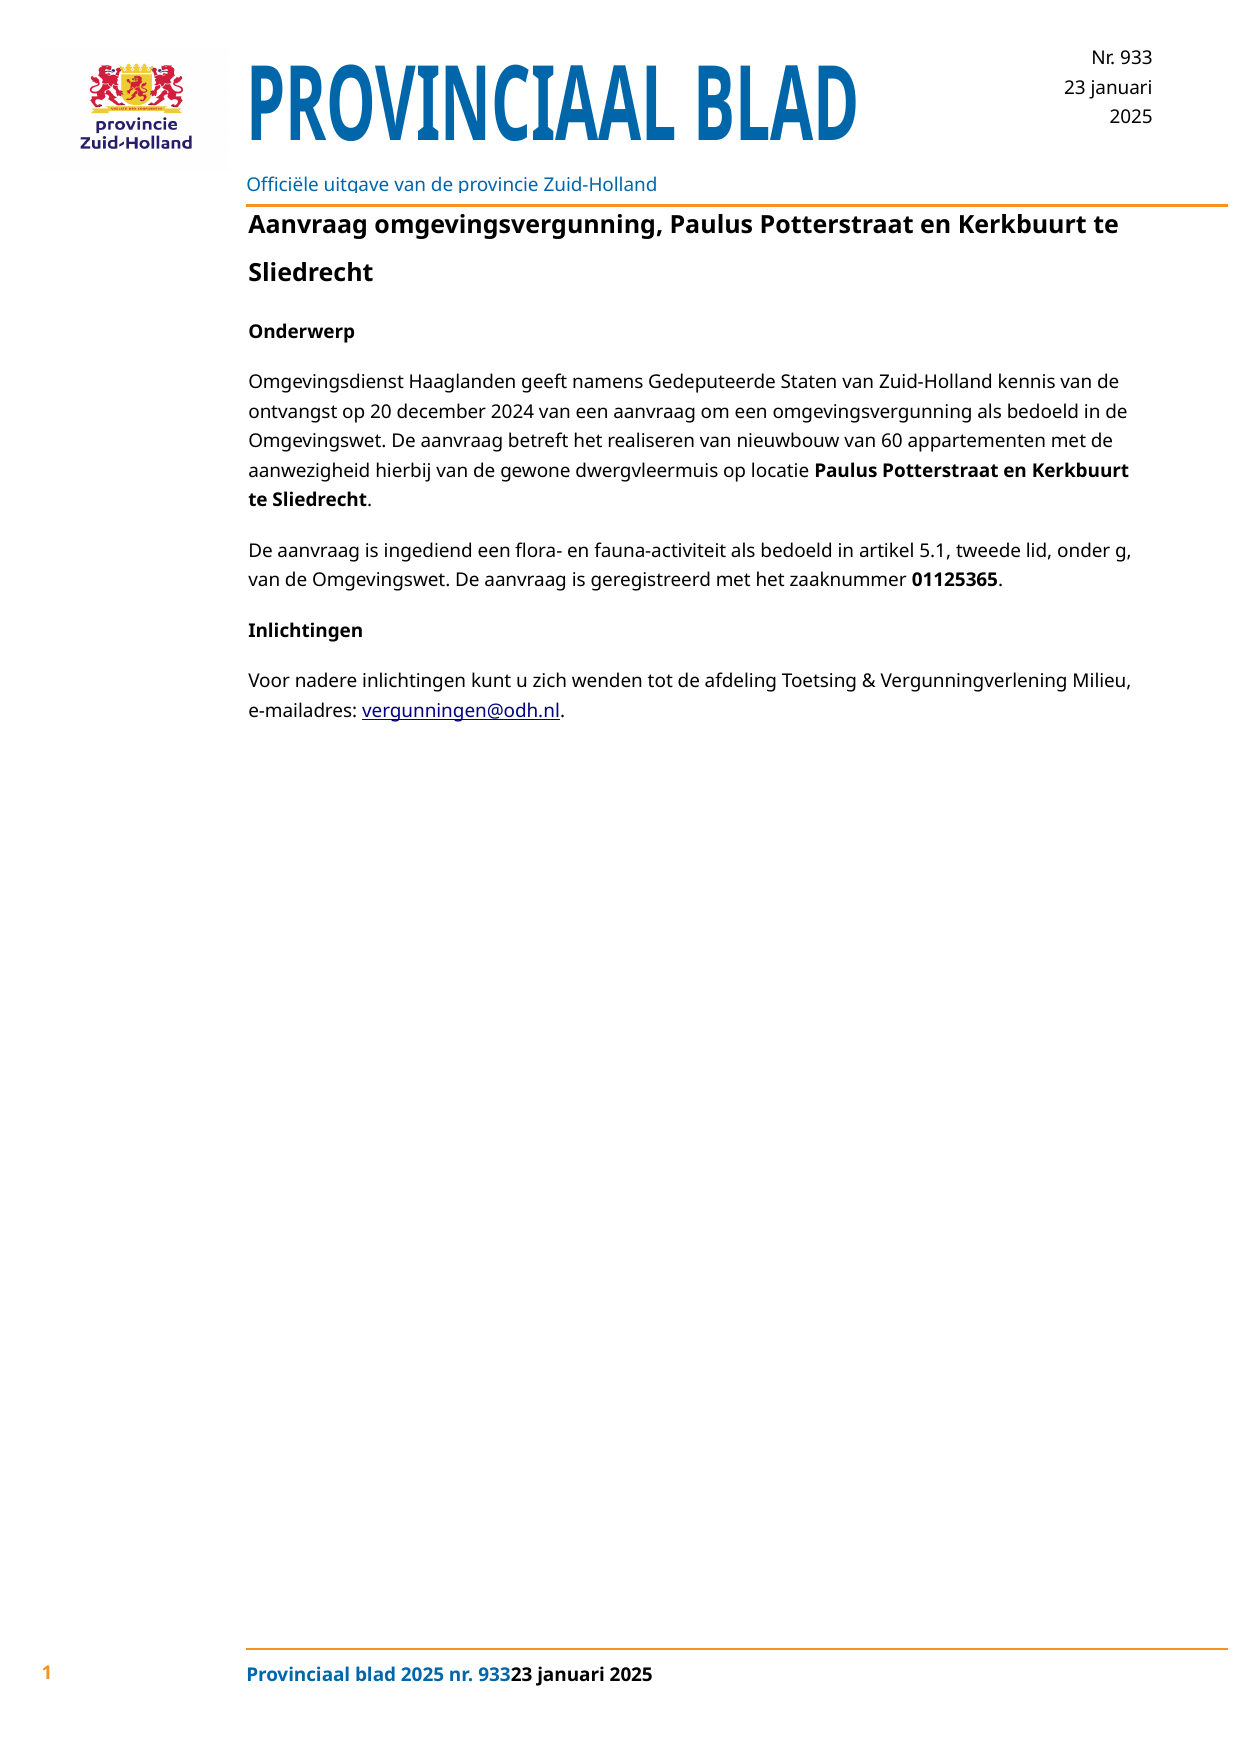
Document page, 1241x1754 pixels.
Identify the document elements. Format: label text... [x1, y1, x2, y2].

text De aanvraag is ingediend een flora- en fauna-activiteit als bedoeld in artikel 5.1, tweede lid, onder g, van de Omgevingswet. De aanvraag is geregistreerd met het zaaknummer 01125365. [248, 537, 1152, 592]
text Inlichtingen [248, 617, 1152, 643]
text Onderwerp [248, 318, 1152, 344]
text Voor nadere inlichtingen kunt u zich wenden tot de afdeling Toetsing & Vergunningverlening Milieu, e-mailadres: vergunningen@odh.nl. [248, 667, 1152, 723]
text Aanvraag omgevingsvergunning, Paulus Potterstraat en Kerkbuurt te Sliedrecht [248, 207, 1152, 288]
picture [41, 47, 231, 172]
text Omgevingsdienst Haaglanden geeft namens Gedeputeerde Staten van Zuid-Holland kennis van de ontvangst op 20 december 2024 van een aanvraag om een omgevingsvergunning als bedoeld in de Omgevingswet. De aanvraag betreft het realiseren van nieuwbouw van 60 appartementen met de aanwezigheid hierbij van de gewone dwergvleermuis op locatie Paulus Potterstraat en Kerkbuurt te Sliedrecht. [248, 368, 1152, 512]
